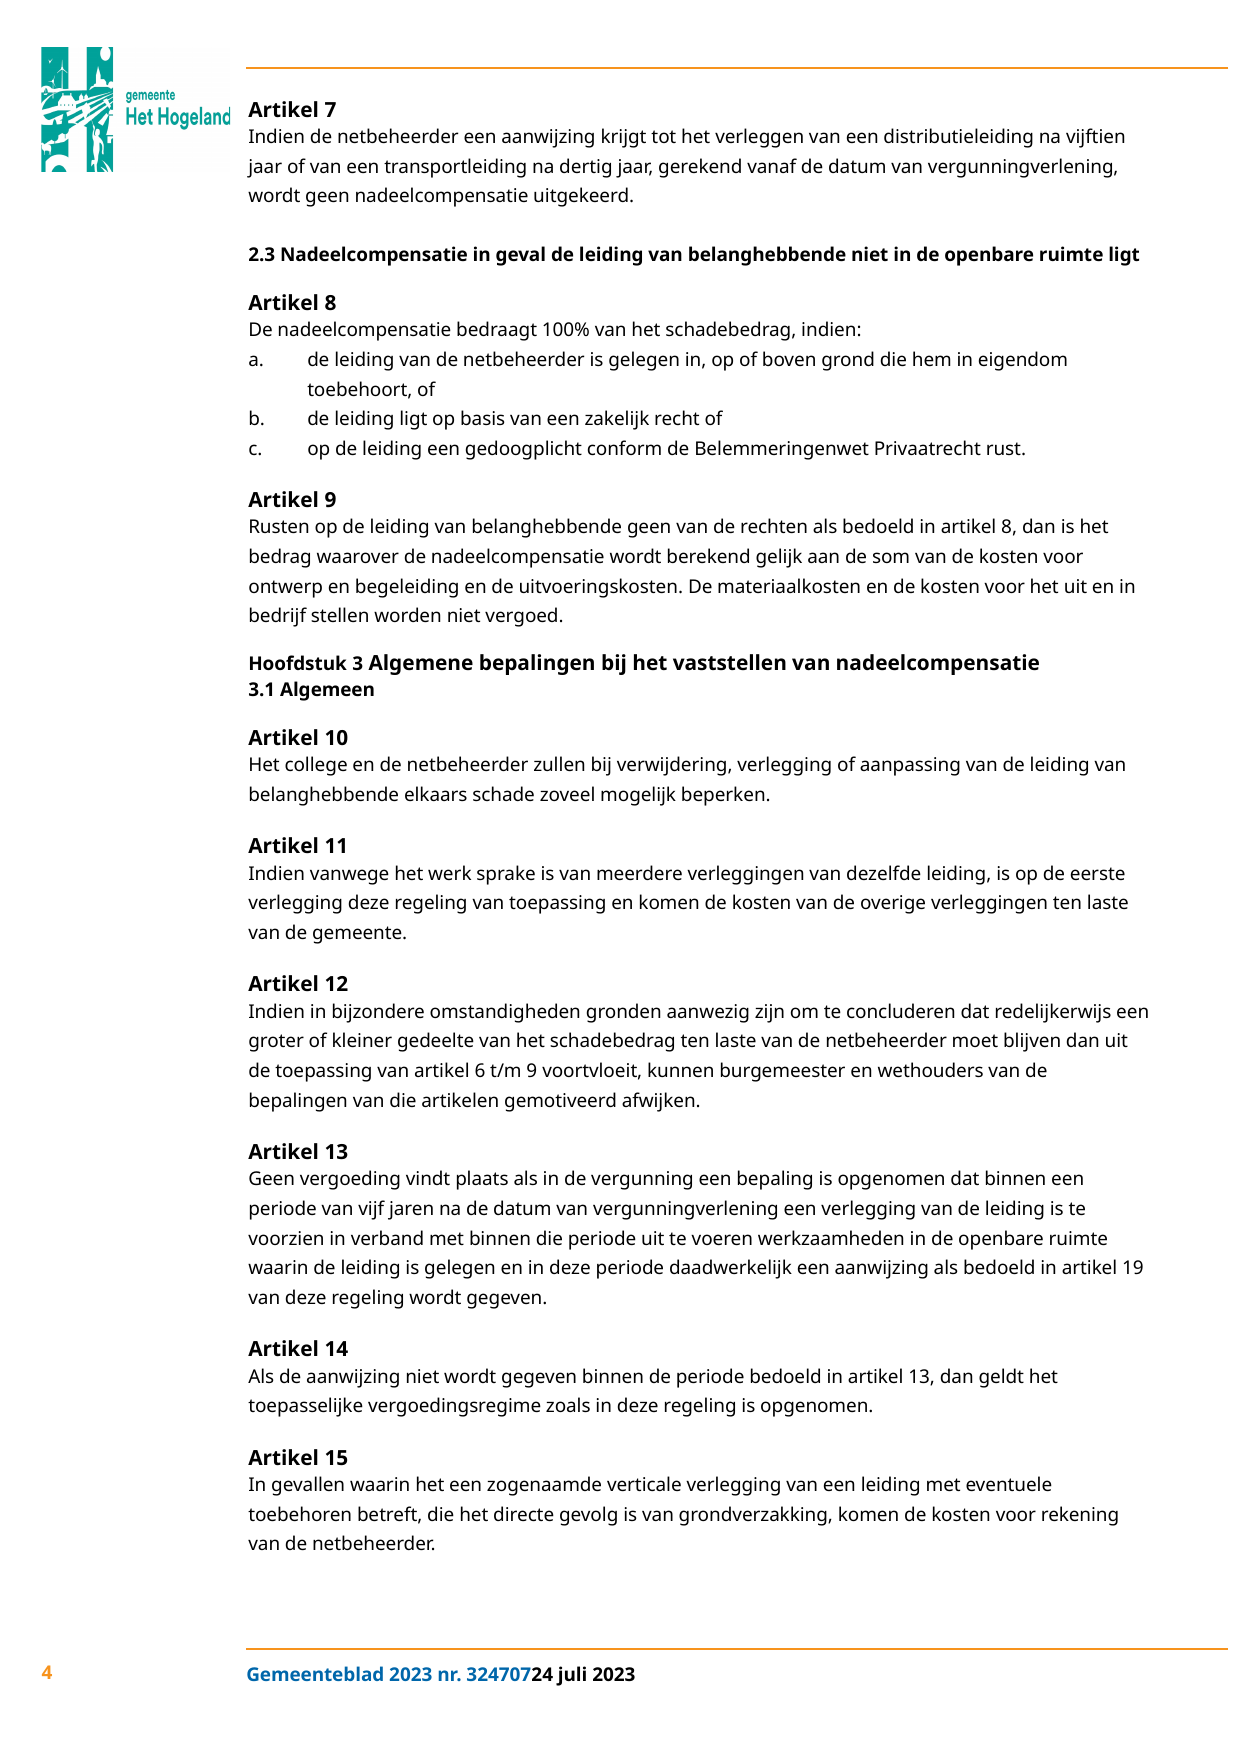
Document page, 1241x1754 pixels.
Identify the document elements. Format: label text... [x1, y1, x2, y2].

text Artikel 12 [248, 969, 1152, 998]
text Artikel 14 [248, 1334, 1152, 1363]
list de leiding van de netbeheerder is gelegen in, op of boven grond die hem in eigendom toebehoort, of [248, 346, 1152, 401]
text Artikel 10 [248, 723, 1152, 752]
text Hoofdstuk 3 Algemene bepalingen bij het vaststellen van nadeelcompensatie [248, 648, 1152, 677]
list op de leiding een gedoogplicht conform de Belemmeringenwet Privaatrecht rust. [248, 435, 1152, 461]
picture [41, 47, 231, 172]
text Artikel 15 [248, 1443, 1152, 1471]
text Rusten op de leiding van belanghebbende geen van de rechten als bedoeld in artikel 8, dan is het bedrag waarover de nadeelcompensatie wordt berekend gelijk aan de som van de kosten voor ontwerp en begeleiding en de uitvoeringskosten. De materiaalkosten en de kosten voor het uit en in bedrijf stellen worden niet vergoed. [248, 514, 1152, 628]
text 2.3 Nadeelcompensatie in geval de leiding van belanghebbende niet in de openbare ruimte ligt [248, 242, 1152, 267]
text Indien in bijzondere omstandigheden gronden aanwezig zijn om te concluderen dat redelijkerwijs een groter of kleiner gedeelte van het schadebedrag ten laste van de netbeheerder moet blijven dan uit de toepassing van artikel 6 t/m 9 voortvloeit, kunnen burgemeester en wethouders van de bepalingen van die artikelen gemotiveerd afwijken. [248, 998, 1152, 1112]
text Artikel 7 [248, 95, 1152, 123]
text Het college en de netbeheerder zullen bij verwijdering, verlegging of aanpassing van de leiding van belanghebbende elkaars schade zoveel mogelijk beperken. [248, 752, 1152, 807]
text Indien vanwege het werk sprake is van meerdere verleggingen van dezelfde leiding, is op de eerste verlegging deze regeling van toepassing en komen de kosten van de overige verleggingen ten laste van de gemeente. [248, 860, 1152, 945]
text Artikel 11 [248, 832, 1152, 860]
text De nadeelcompensatie bedraagt 100% van het schadebedrag, indien: [248, 317, 1152, 342]
text Als de aanwijzing niet wordt gegeven binnen de periode bedoeld in artikel 13, dan geldt het toepasselijke vergoedingsregime zoals in deze regeling is opgenomen. [248, 1363, 1152, 1418]
list de leiding ligt op basis van een zakelijk recht of [248, 405, 1152, 431]
text Indien de netbeheerder een aanwijzing krijgt tot het verleggen van een distributieleiding na vijftien jaar of van een transportleiding na dertig jaar, gerekend vanaf de datum van vergunningverlening, wordt geen nadeelcompensatie uitgekeerd. [248, 123, 1152, 208]
text Artikel 8 [248, 288, 1152, 317]
text Artikel 13 [248, 1137, 1152, 1166]
text Artikel 9 [248, 485, 1152, 514]
text Geen vergoeding vindt plaats als in de vergunning een bepaling is opgenomen dat binnen een periode van vijf jaren na de datum van vergunningverlening een verlegging van de leiding is te voorzien in verband met binnen die periode uit te voeren werkzaamheden in de openbare ruimte waarin de leiding is gelegen en in deze periode daadwerkelijk een aanwijzing als bedoeld in artikel 19 van deze regeling wordt gegeven. [248, 1166, 1152, 1310]
text 3.1 Algemeen [248, 677, 1152, 702]
text In gevallen waarin het een zogenaamde verticale verlegging van een leiding met eventuele toebehoren betreft, die het directe gevolg is van grondverzakking, komen de kosten voor rekening van de netbeheerder. [248, 1471, 1152, 1556]
